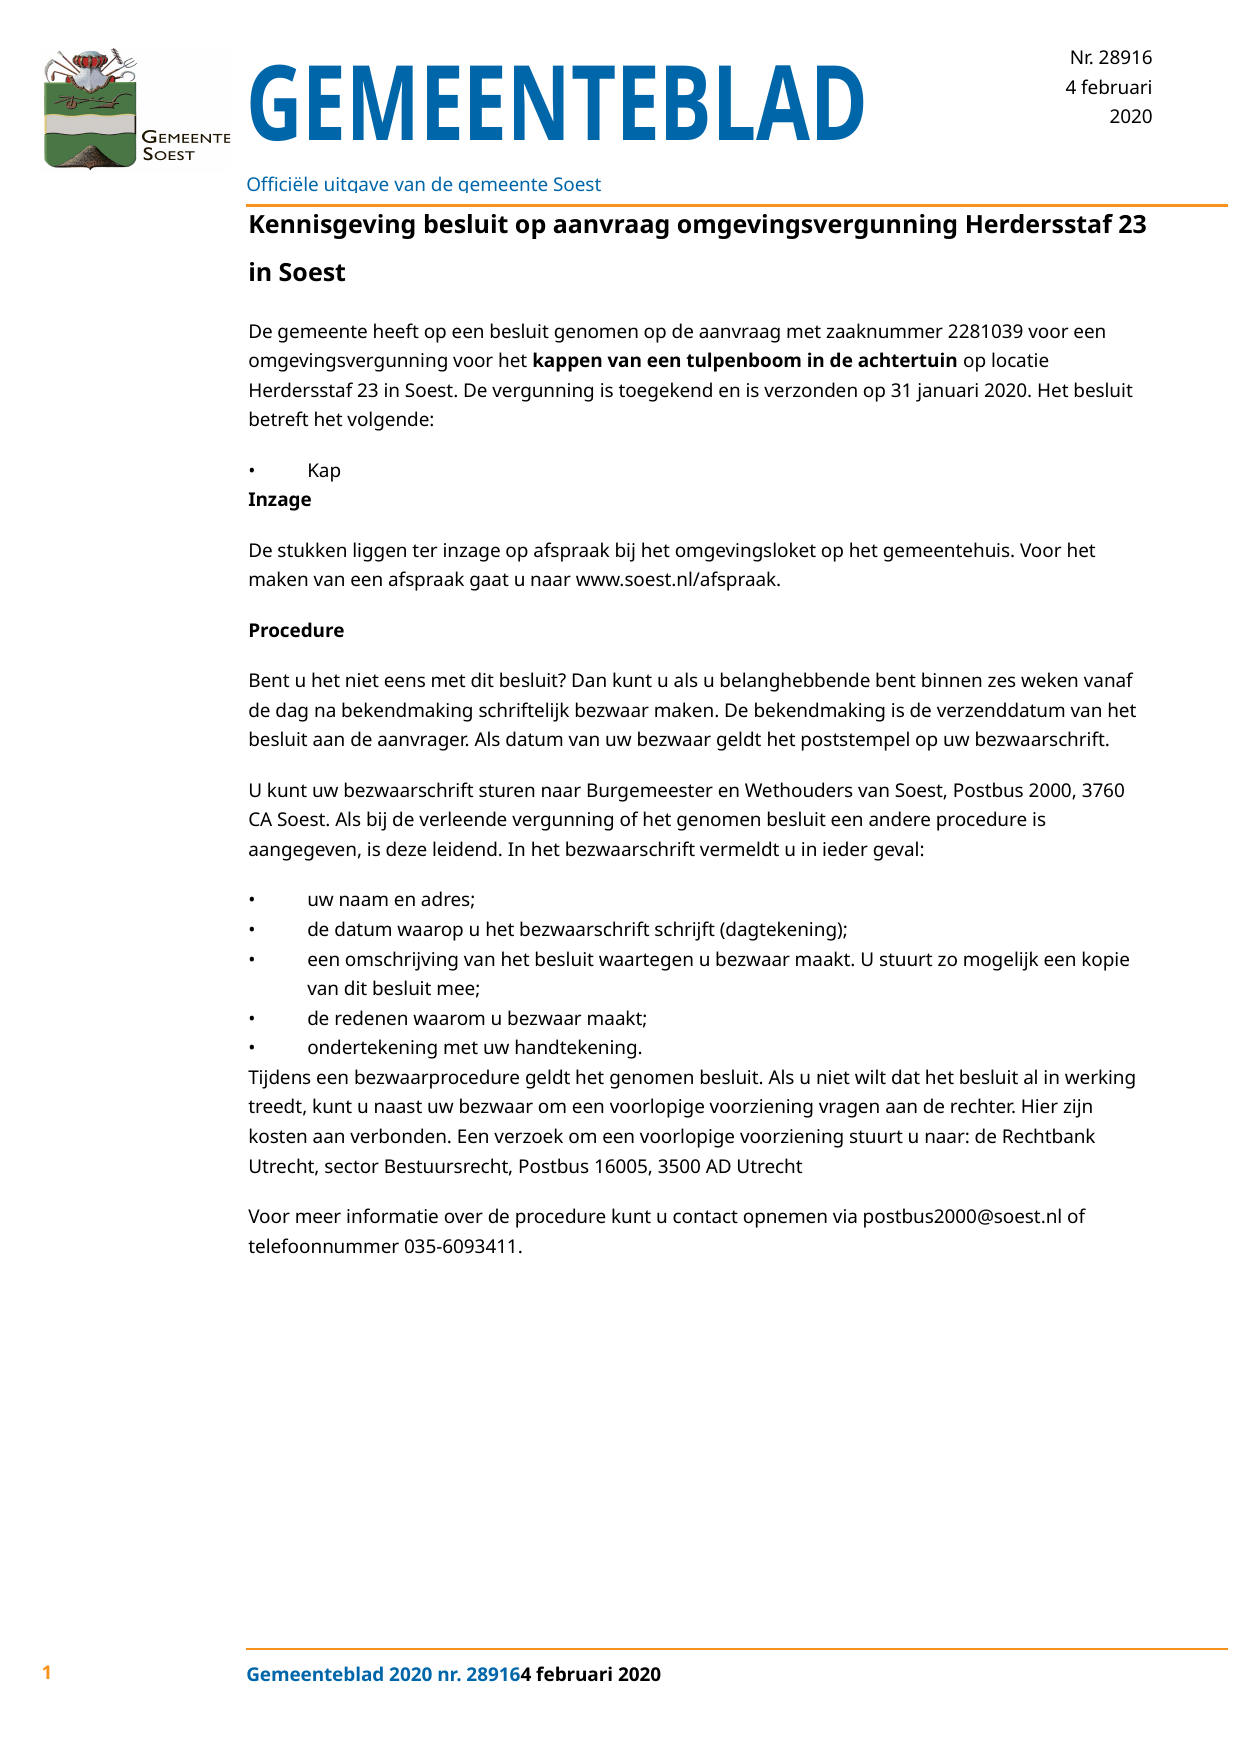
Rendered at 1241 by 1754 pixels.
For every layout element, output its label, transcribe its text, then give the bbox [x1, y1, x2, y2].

list een omschrijving van het besluit waartegen u bezwaar maakt. U stuurt zo mogelijk een kopie van dit besluit mee; [248, 946, 1152, 1001]
text De stukken liggen ter inzage op afspraak bij het omgevingsloket op het gemeentehuis. Voor het maken van een afspraak gaat u naar www.soest.nl/afspraak. [248, 537, 1152, 592]
picture [41, 47, 231, 172]
text Tijdens een bezwaarprocedure geldt het genomen besluit. Als u niet wilt dat het besluit al in werking treedt, kunt u naast uw bezwaar om een voorlopige voorziening vragen aan de rechter. Hier zijn kosten aan verbonden. Een verzoek om een voorlopige voorziening stuurt u naar: de Rechtbank Utrecht, sector Bestuursrecht, Postbus 16005, 3500 AD Utrecht [248, 1064, 1152, 1179]
text Bent u het niet eens met dit besluit? Dan kunt u als u belanghebbende bent binnen zes weken vanaf de dag na bekendmaking schriftelijk bezwaar maken. De bekendmaking is de verzenddatum van het besluit aan de aanvrager. Als datum van uw bezwaar geldt het poststempel op uw bezwaarschrift. [248, 667, 1152, 752]
list Kap [248, 457, 1152, 483]
list de redenen waarom u bezwaar maakt; [248, 1005, 1152, 1031]
list de datum waarop u het bezwaarschrift schrijft (dagtekening); [248, 916, 1152, 942]
list ondertekening met uw handtekening. [248, 1034, 1152, 1060]
list uw naam en adres; [248, 887, 1152, 912]
text Inzage [248, 487, 1152, 512]
text Kennisgeving besluit op aanvraag omgevingsvergunning Herdersstaf 23 in Soest [248, 207, 1152, 288]
text De gemeente heeft op een besluit genomen op de aanvraag met zaaknummer 2281039 voor een omgevingsvergunning voor het kappen van een tulpenboom in de achtertuin op locatie Herdersstaf 23 in Soest. De vergunning is toegekend en is verzonden op 31 januari 2020. Het besluit betreft het volgende: [248, 318, 1152, 432]
text Procedure [248, 617, 1152, 643]
text Voor meer informatie over de procedure kunt u contact opnemen via postbus2000@soest.nl of telefoonnummer 035-6093411. [248, 1203, 1152, 1259]
text U kunt uw bezwaarschrift sturen naar Burgemeester en Wethouders van Soest, Postbus 2000, 3760 CA Soest. Als bij de verleende vergunning of het genomen besluit een andere procedure is aangegeven, is deze leidend. In het bezwaarschrift vermeldt u in ieder geval: [248, 777, 1152, 862]
